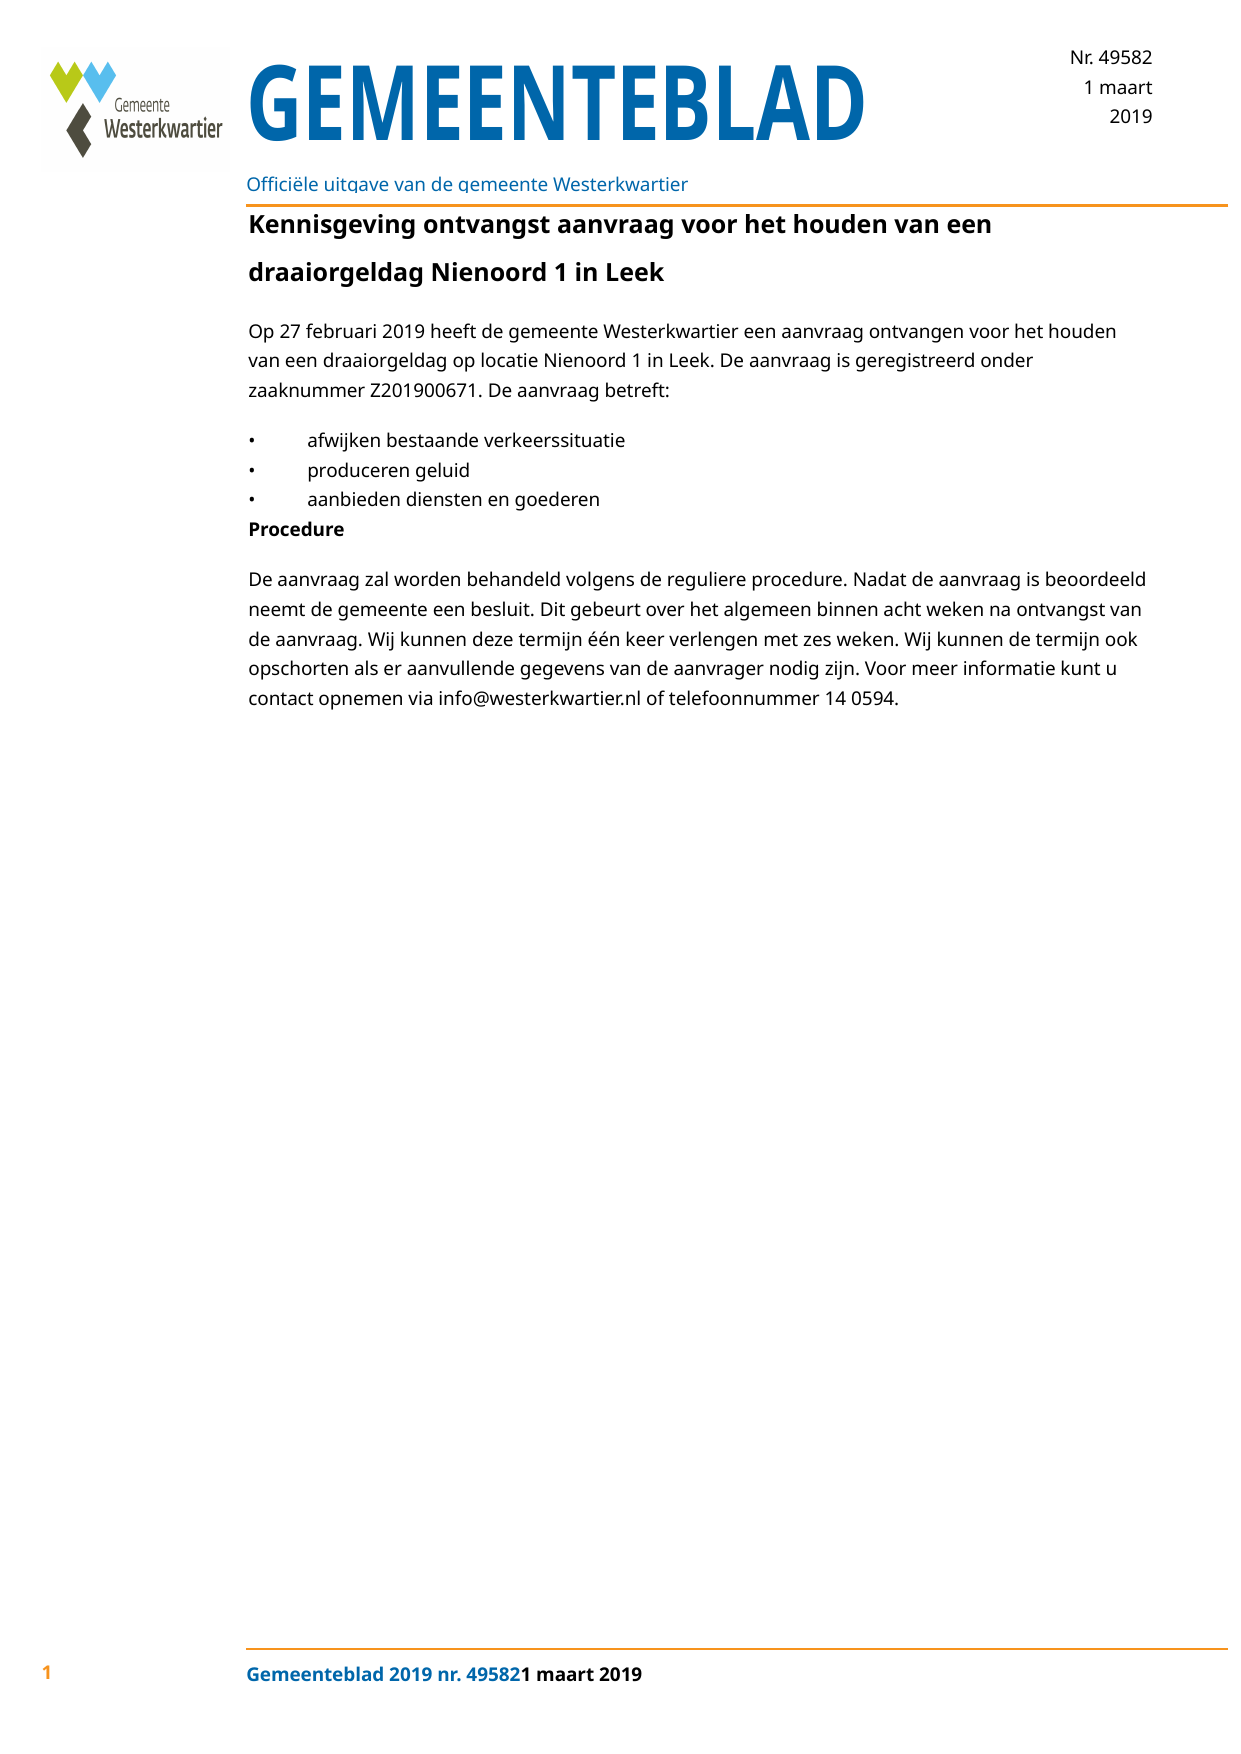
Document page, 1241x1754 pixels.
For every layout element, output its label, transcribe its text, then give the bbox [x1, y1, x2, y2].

text De aanvraag zal worden behandeld volgens de reguliere procedure. Nadat de aanvraag is beoordeeld neemt de gemeente een besluit. Dit gebeurt over het algemeen binnen acht weken na ontvangst van de aanvraag. Wij kunnen deze termijn één keer verlengen met zes weken. Wij kunnen de termijn ook opschorten als er aanvullende gegevens van de aanvrager nodig zijn. Voor meer informatie kunt u contact opnemen via info@westerkwartier.nl of telefoonnummer 14 0594. [248, 567, 1152, 711]
text Op 27 februari 2019 heeft de gemeente Westerkwartier een aanvraag ontvangen voor het houden van een draaiorgeldag op locatie Nienoord 1 in Leek. De aanvraag is geregistreerd onder zaaknummer Z201900671. De aanvraag betreft: [248, 318, 1152, 403]
list afwijken bestaande verkeerssituatie [248, 427, 1152, 453]
picture [41, 47, 231, 172]
list produceren geluid [248, 457, 1152, 483]
text Kennisgeving ontvangst aanvraag voor het houden van een draaiorgeldag Nienoord 1 in Leek [248, 207, 1152, 288]
text Procedure [248, 516, 1152, 542]
list aanbieden diensten en goederen [248, 487, 1152, 512]
